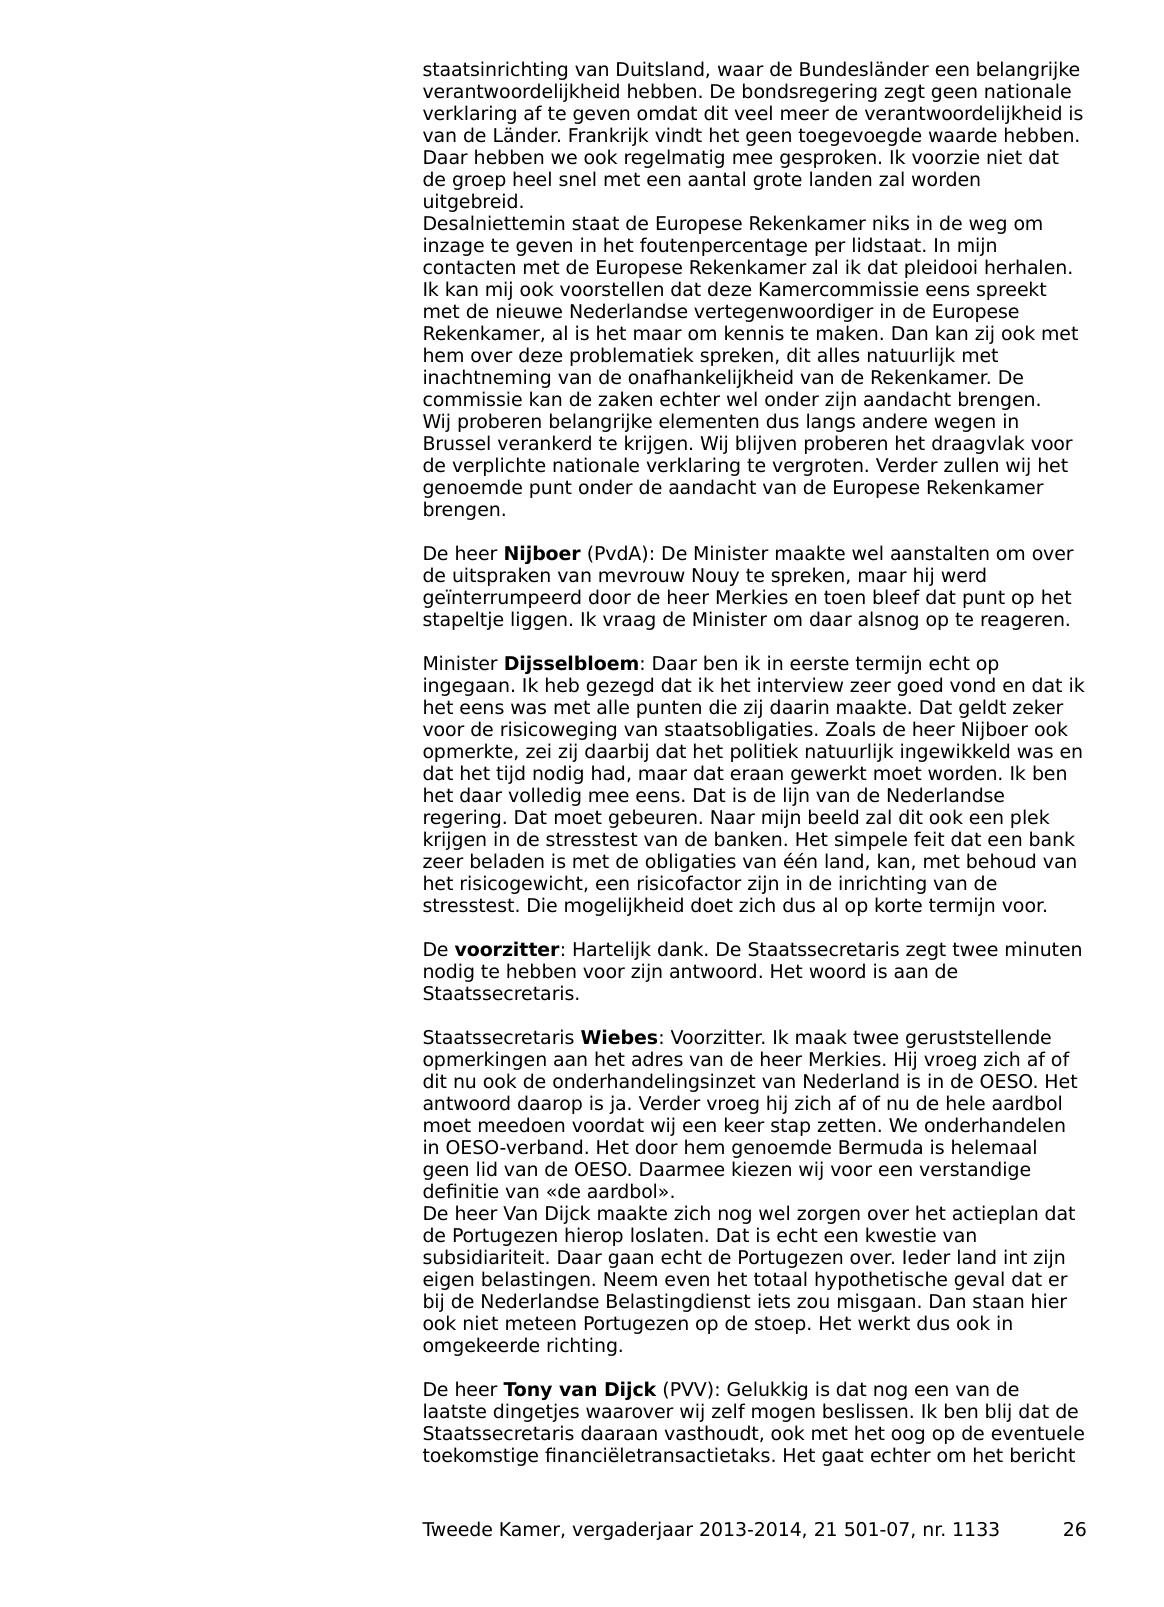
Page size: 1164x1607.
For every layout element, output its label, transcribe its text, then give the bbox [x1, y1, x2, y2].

text De heer Tony van Dijck (PVV): Gelukkig is dat nog een van de laatste dingetjes waarover wij zelf mogen beslissen. Ik ben blij dat de Staatssecretaris daaraan vasthoudt, ook met het oog op de eventuele toekomstige financiëletransactietaks. Het gaat echter om het bericht [422, 1379, 1087, 1467]
text staatsinrichting van Duitsland, waar de Bundesländer een belangrijke verantwoordelijkheid hebben. De bondsregering zegt geen nationale verklaring af te geven omdat dit veel meer de verantwoordelijkheid is van de Länder. Frankrijk vindt het geen toegevoegde waarde hebben. Daar hebben we ook regelmatig mee gesproken. Ik voorzie niet dat de groep heel snel met een aantal grote landen zal worden uitgebreid. [422, 59, 1087, 213]
text Minister Dijsselbloem: Daar ben ik in eerste termijn echt op ingegaan. Ik heb gezegd dat ik het interview zeer goed vond en dat ik het eens was met alle punten die zij daarin maakte. Dat geldt zeker voor de risicoweging van staatsobligaties. Zoals de heer Nijboer ook opmerkte, zei zij daarbij dat het politiek natuurlijk ingewikkeld was en dat het tijd nodig had, maar dat eraan gewerkt moet worden. Ik ben het daar volledig mee eens. Dat is de lijn van de Nederlandse regering. Dat moet gebeuren. Naar mijn beeld zal dit ook een plek krijgen in de stresstest van de banken. Het simpele feit dat een bank zeer beladen is met de obligaties van één land, kan, met behoud van het risicogewicht, een risicofactor zijn in de inrichting van de stresstest. Die mogelijkheid doet zich dus al op korte termijn voor. [422, 653, 1087, 917]
text Staatssecretaris Wiebes: Voorzitter. Ik maak twee geruststellende opmerkingen aan het adres van de heer Merkies. Hij vroeg zich af of dit nu ook de onderhandelingsinzet van Nederland is in de OESO. Het antwoord daarop is ja. Verder vroeg hij zich af of nu de hele aardbol moet meedoen voordat wij een keer stap zetten. We onderhandelen in OESO-verband. Het door hem genoemde Bermuda is helemaal geen lid van de OESO. Daarmee kiezen wij voor een verstandige definitie van «de aardbol». [422, 1027, 1087, 1203]
text De heer Nijboer (PvdA): De Minister maakte wel aanstalten om over de uitspraken van mevrouw Nouy te spreken, maar hij werd geïnterrumpeerd door de heer Merkies en toen bleef dat punt op het stapeltje liggen. Ik vraag de Minister om daar alsnog op te reageren. [422, 543, 1087, 631]
text Wij proberen belangrijke elementen dus langs andere wegen in Brussel verankerd te krijgen. Wij blijven proberen het draagvlak voor de verplichte nationale verklaring te vergroten. Verder zullen wij het genoemde punt onder de aandacht van de Europese Rekenkamer brengen. [422, 411, 1087, 521]
text De voorzitter: Hartelijk dank. De Staatssecretaris zegt twee minuten nodig te hebben voor zijn antwoord. Het woord is aan de Staatssecretaris. [422, 939, 1087, 1005]
text De heer Van Dijck maakte zich nog wel zorgen over het actieplan dat de Portugezen hierop loslaten. Dat is echt een kwestie van subsidiariteit. Daar gaan echt de Portugezen over. Ieder land int zijn eigen belastingen. Neem even het totaal hypothetische geval dat er bij de Nederlandse Belastingdienst iets zou misgaan. Dan staan hier ook niet meteen Portugezen op de stoep. Het werkt dus ook in omgekeerde richting. [422, 1203, 1087, 1357]
text Desalniettemin staat de Europese Rekenkamer niks in de weg om inzage te geven in het foutenpercentage per lidstaat. In mijn contacten met de Europese Rekenkamer zal ik dat pleidooi herhalen. Ik kan mij ook voorstellen dat deze Kamercommissie eens spreekt met de nieuwe Nederlandse vertegenwoordiger in de Europese Rekenkamer, al is het maar om kennis te maken. Dan kan zij ook met hem over deze problematiek spreken, dit alles natuurlijk met inachtneming van de onafhankelijkheid van de Rekenkamer. De commissie kan de zaken echter wel onder zijn aandacht brengen. [422, 213, 1087, 411]
